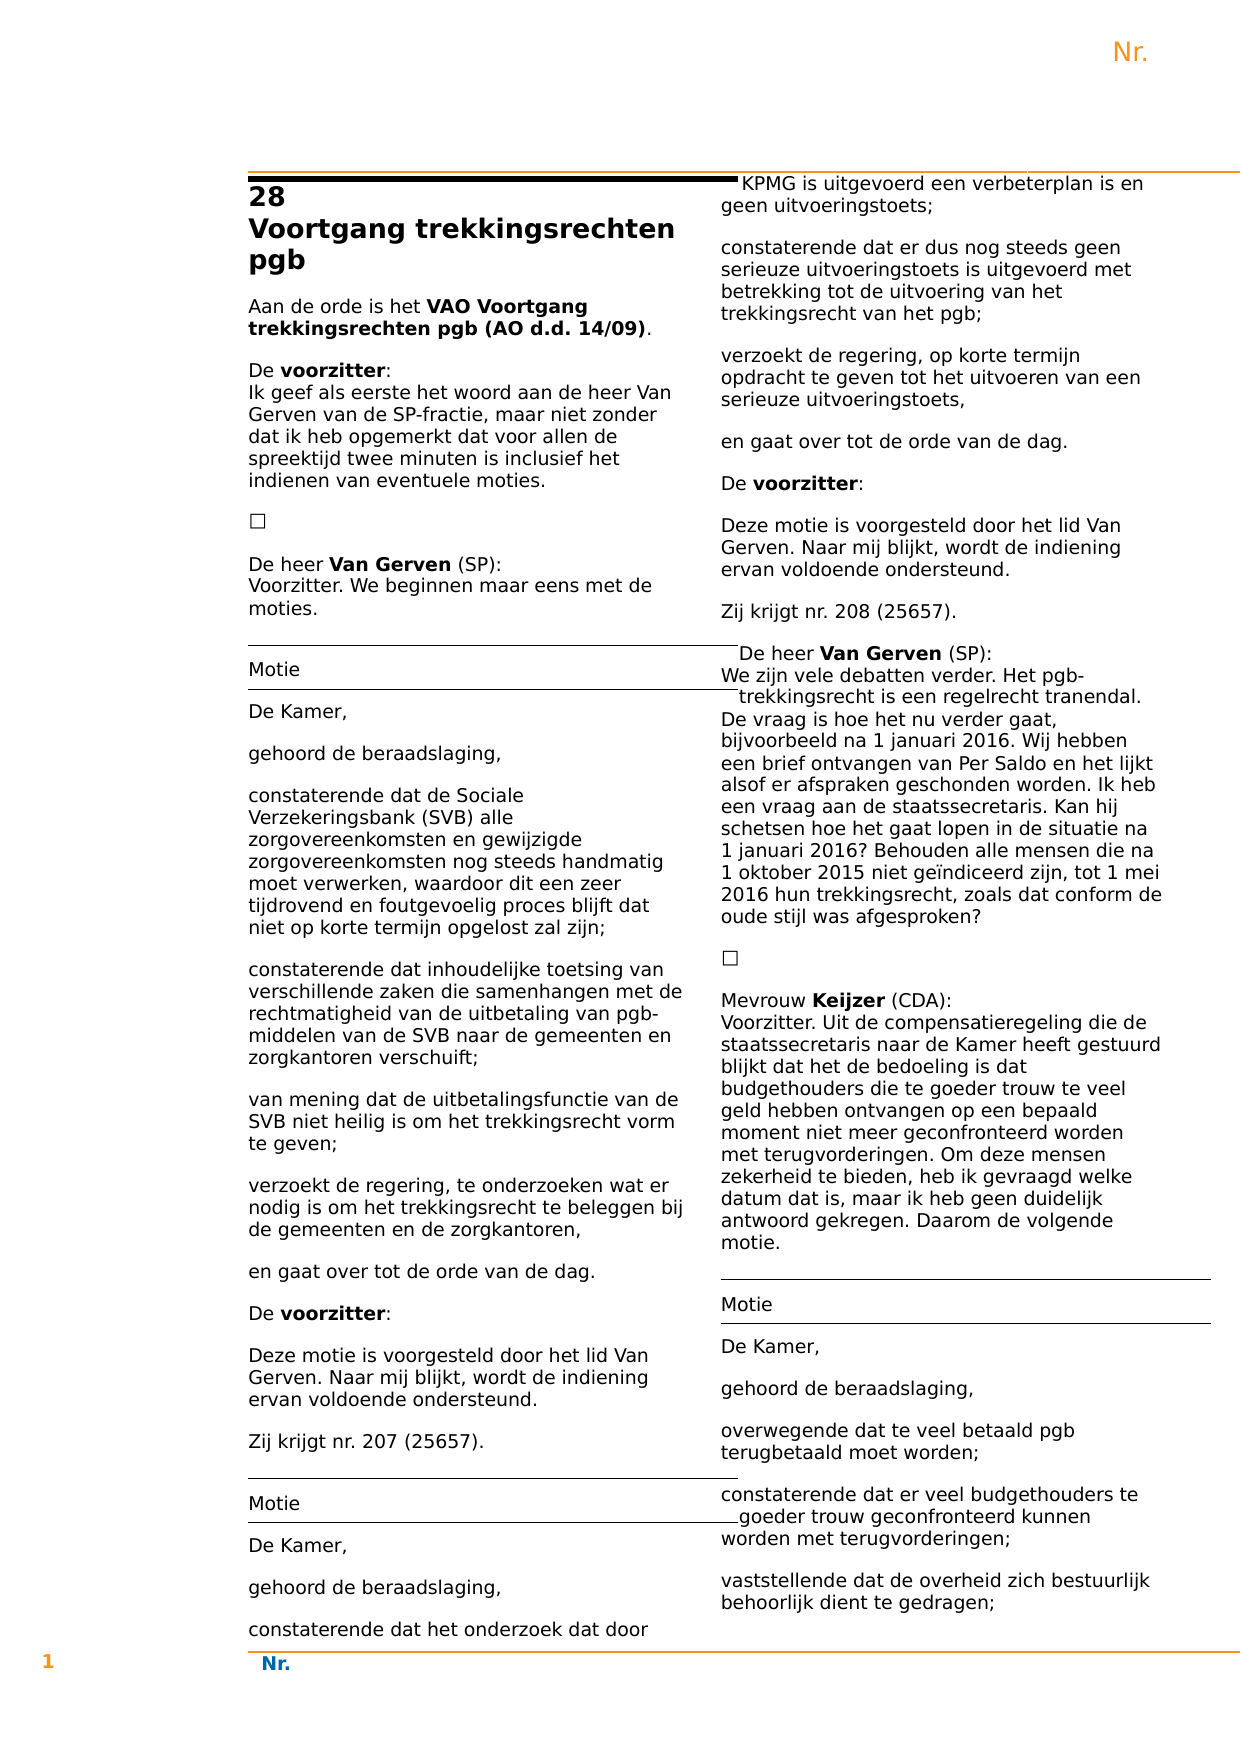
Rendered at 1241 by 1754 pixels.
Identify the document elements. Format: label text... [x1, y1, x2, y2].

text Aan de orde is het VAO Voortgang trekkingsrechten pgb (AO d.d. 14/09). [248, 296, 691, 339]
text Deze motie is voorgesteld door het lid Van Gerven. Naar mij blijkt, wordt de indiening ervan voldoende ondersteund. [721, 514, 1163, 581]
text en gaat over tot de orde van de dag. [248, 1261, 691, 1283]
text We zijn vele debatten verder. Het pgb-trekkingsrecht is een regelrecht tranendal. De vraag is hoe het nu verder gaat, bijvoorbeeld na 1 januari 2016. Wij hebben een brief ontvangen van Per Saldo en het lijkt alsof er afspraken geschonden worden. Ik heb een vraag aan de staatssecretaris. Kan hij schetsen hoe het gaat lopen in de situatie na 1 januari 2016? Behouden alle mensen die na 1 oktober 2015 niet geïndiceerd zijn, tot 1 mei 2016 hun trekkingsrecht, zoals dat conform de oude stijl was afgesproken? [721, 664, 1163, 928]
text van mening dat de uitbetalingsfunctie van de SVB niet heilig is om het trekkingsrecht vorm te geven; [248, 1089, 691, 1155]
text De heer Van Gerven (SP): [248, 553, 691, 575]
text Zij krijgt nr. 207 (25657). [248, 1431, 691, 1453]
title 28 Voortgang trekkingsrechten pgb [248, 182, 691, 276]
text constaterende dat inhoudelijke toetsing van verschillende zaken die samenhangen met de rechtmatigheid van de uitbetaling van pgb-middelen van de SVB naar de gemeenten en zorgkantoren verschuift; [248, 959, 691, 1069]
text ⬜ [248, 511, 691, 533]
text KPMG is uitgevoerd een verbeterplan is en geen uitvoeringstoets; [721, 173, 1163, 217]
text Ik geef als eerste het woord aan de heer Van Gerven van de SP-fractie, maar niet zonder dat ik heb opgemerkt dat voor allen de spreektijd twee minuten is inclusief het indienen van eventuele moties. [248, 382, 691, 491]
text De voorzitter: [721, 473, 1163, 494]
text De Kamer, [248, 1534, 691, 1557]
text constaterende dat de Sociale Verzekeringsbank (SVB) alle zorgovereenkomsten en gewijzigde zorgovereenkomsten nog steeds handmatig moet verwerken, waardoor dit een zeer tijdrovend en foutgevoelig proces blijft dat niet op korte termijn opgelost zal zijn; [248, 785, 691, 939]
text Zij krijgt nr. 208 (25657). [721, 601, 1163, 622]
text De Kamer, [721, 1336, 1163, 1358]
text Motie [248, 659, 691, 681]
text verzoekt de regering, op korte termijn opdracht te geven tot het uitvoeren van een serieuze uitvoeringstoets, [721, 345, 1163, 411]
text overwegende dat te veel betaald pgb terugbetaald moet worden; [721, 1420, 1163, 1464]
text constaterende dat er veel budgethouders te goeder trouw geconfronteerd kunnen worden met terugvorderingen; [721, 1484, 1163, 1550]
text Voorzitter. Uit de compensatieregeling die de staatssecretaris naar de Kamer heeft gestuurd blijkt dat het de bedoeling is dat budgethouders die te goeder trouw te veel geld hebben ontvangen op een bepaald moment niet meer geconfronteerd worden met terugvorderingen. Om deze mensen zekerheid te bieden, heb ik gevraagd welke datum dat is, maar ik heb geen duidelijk antwoord gekregen. Daarom de volgende motie. [721, 1012, 1163, 1254]
text Mevrouw Keijzer (CDA): [721, 990, 1163, 1012]
text De voorzitter: [248, 359, 691, 382]
text gehoord de beraadslaging, [248, 1577, 691, 1598]
text De Kamer, [248, 701, 691, 723]
text constaterende dat het onderzoek dat door [248, 1618, 691, 1641]
text Motie [248, 1493, 691, 1514]
text Deze motie is voorgesteld door het lid Van Gerven. Naar mij blijkt, wordt de indiening ervan voldoende ondersteund. [248, 1345, 691, 1411]
text De voorzitter: [248, 1303, 691, 1325]
text ⬜ [721, 948, 1163, 970]
text gehoord de beraadslaging, [248, 743, 691, 765]
text Motie [721, 1294, 1163, 1316]
text vaststellende dat de overheid zich bestuurlijk behoorlijk dient te gedragen; [721, 1570, 1163, 1614]
text constaterende dat er dus nog steeds geen serieuze uitvoeringstoets is uitgevoerd met betrekking tot de uitvoering van het trekkingsrecht van het pgb; [721, 237, 1163, 325]
text Voorzitter. We beginnen maar eens met de moties. [248, 575, 691, 619]
text gehoord de beraadslaging, [721, 1378, 1163, 1400]
text en gaat over tot de orde van de dag. [721, 431, 1163, 453]
text verzoekt de regering, te onderzoeken wat er nodig is om het trekkingsrecht te beleggen bij de gemeenten en de zorgkantoren, [248, 1175, 691, 1241]
text De heer Van Gerven (SP): [721, 642, 1163, 664]
